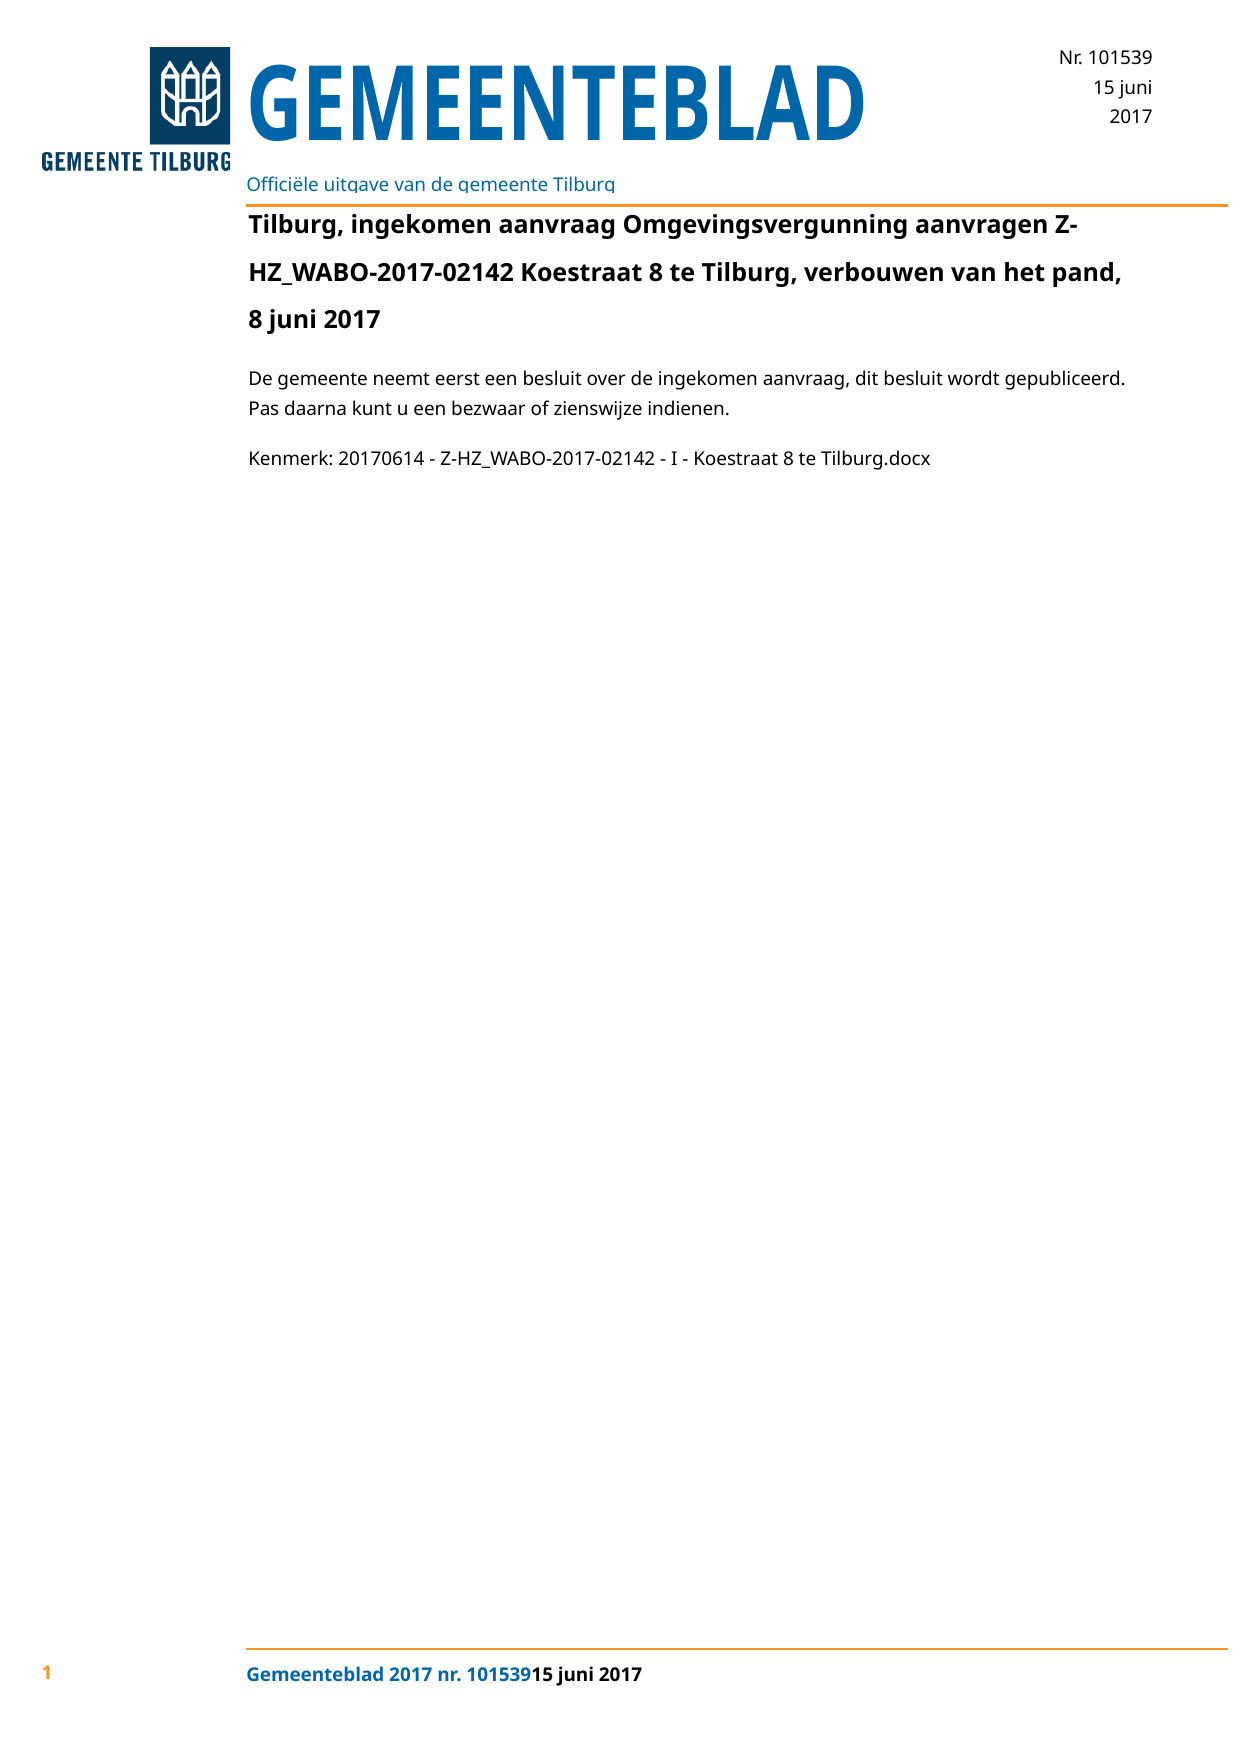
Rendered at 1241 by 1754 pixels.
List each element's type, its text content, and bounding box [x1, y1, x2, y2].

picture [41, 47, 231, 172]
text Tilburg, ingekomen aanvraag Omgevingsvergunning aanvragen Z-HZ_WABO-2017-02142 Koestraat 8 te Tilburg, verbouwen van het pand, 8 juni 2017 [248, 207, 1152, 336]
text De gemeente neemt eerst een besluit over de ingekomen aanvraag, dit besluit wordt gepubliceerd. Pas daarna kunt u een bezwaar of zienswijze indienen. [248, 366, 1152, 421]
text Kenmerk: 20170614 - Z-HZ_WABO-2017-02142 - I - Koestraat 8 te Tilburg.docx [248, 446, 1152, 471]
